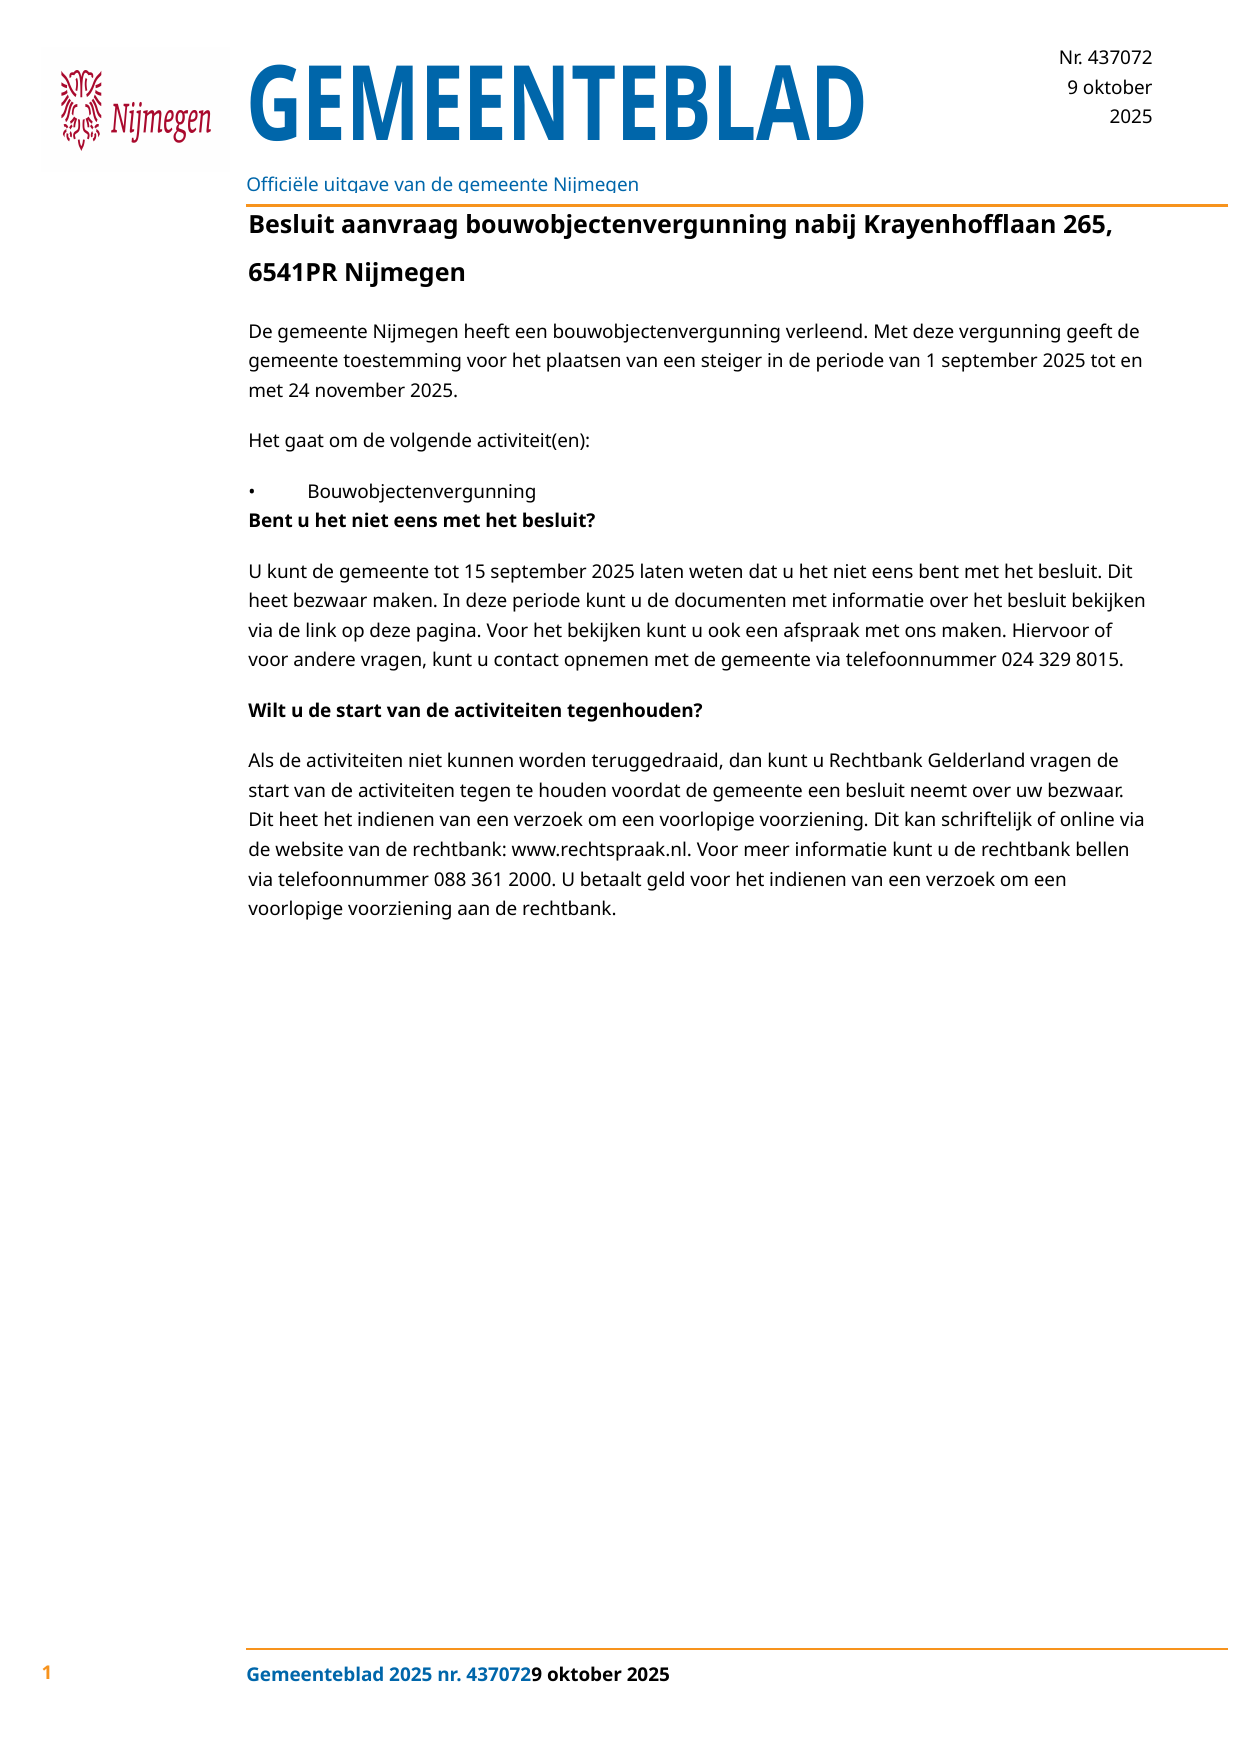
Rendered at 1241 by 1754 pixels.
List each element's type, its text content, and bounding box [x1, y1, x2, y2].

text U kunt de gemeente tot 15 september 2025 laten weten dat u het niet eens bent met het besluit. Dit heet bezwaar maken. In deze periode kunt u de documenten met informatie over het besluit bekijken via de link op deze pagina. Voor het bekijken kunt u ook een afspraak met ons maken. Hiervoor of voor andere vragen, kunt u contact opnemen met de gemeente via telefoonnummer 024 329 8015. [248, 558, 1152, 672]
text Wilt u de start van de activiteiten tegenhouden? [248, 697, 1152, 723]
text Als de activiteiten niet kunnen worden teruggedraaid, dan kunt u Rechtbank Gelderland vragen de start van de activiteiten tegen te houden voordat de gemeente een besluit neemt over uw bezwaar. Dit heet het indienen van een verzoek om een voorlopige voorziening. Dit kan schriftelijk of online via de website van de rechtbank: www.rechtspraak.nl. Voor meer informatie kunt u de rechtbank bellen via telefoonnummer 088 361 2000. U betaalt geld voor het indienen van een verzoek om een voorlopige voorziening aan de rechtbank. [248, 747, 1152, 921]
text Besluit aanvraag bouwobjectenvergunning nabij Krayenhofflaan 265, 6541PR Nijmegen [248, 207, 1152, 288]
list Bouwobjectenvergunning [248, 478, 1152, 504]
text Het gaat om de volgende activiteit(en): [248, 427, 1152, 453]
text Bent u het niet eens met het besluit? [248, 507, 1152, 533]
text De gemeente Nijmegen heeft een bouwobjectenvergunning verleend. Met deze vergunning geeft de gemeente toestemming voor het plaatsen van een steiger in de periode van 1 september 2025 tot en met 24 november 2025. [248, 318, 1152, 403]
picture [41, 47, 231, 172]
